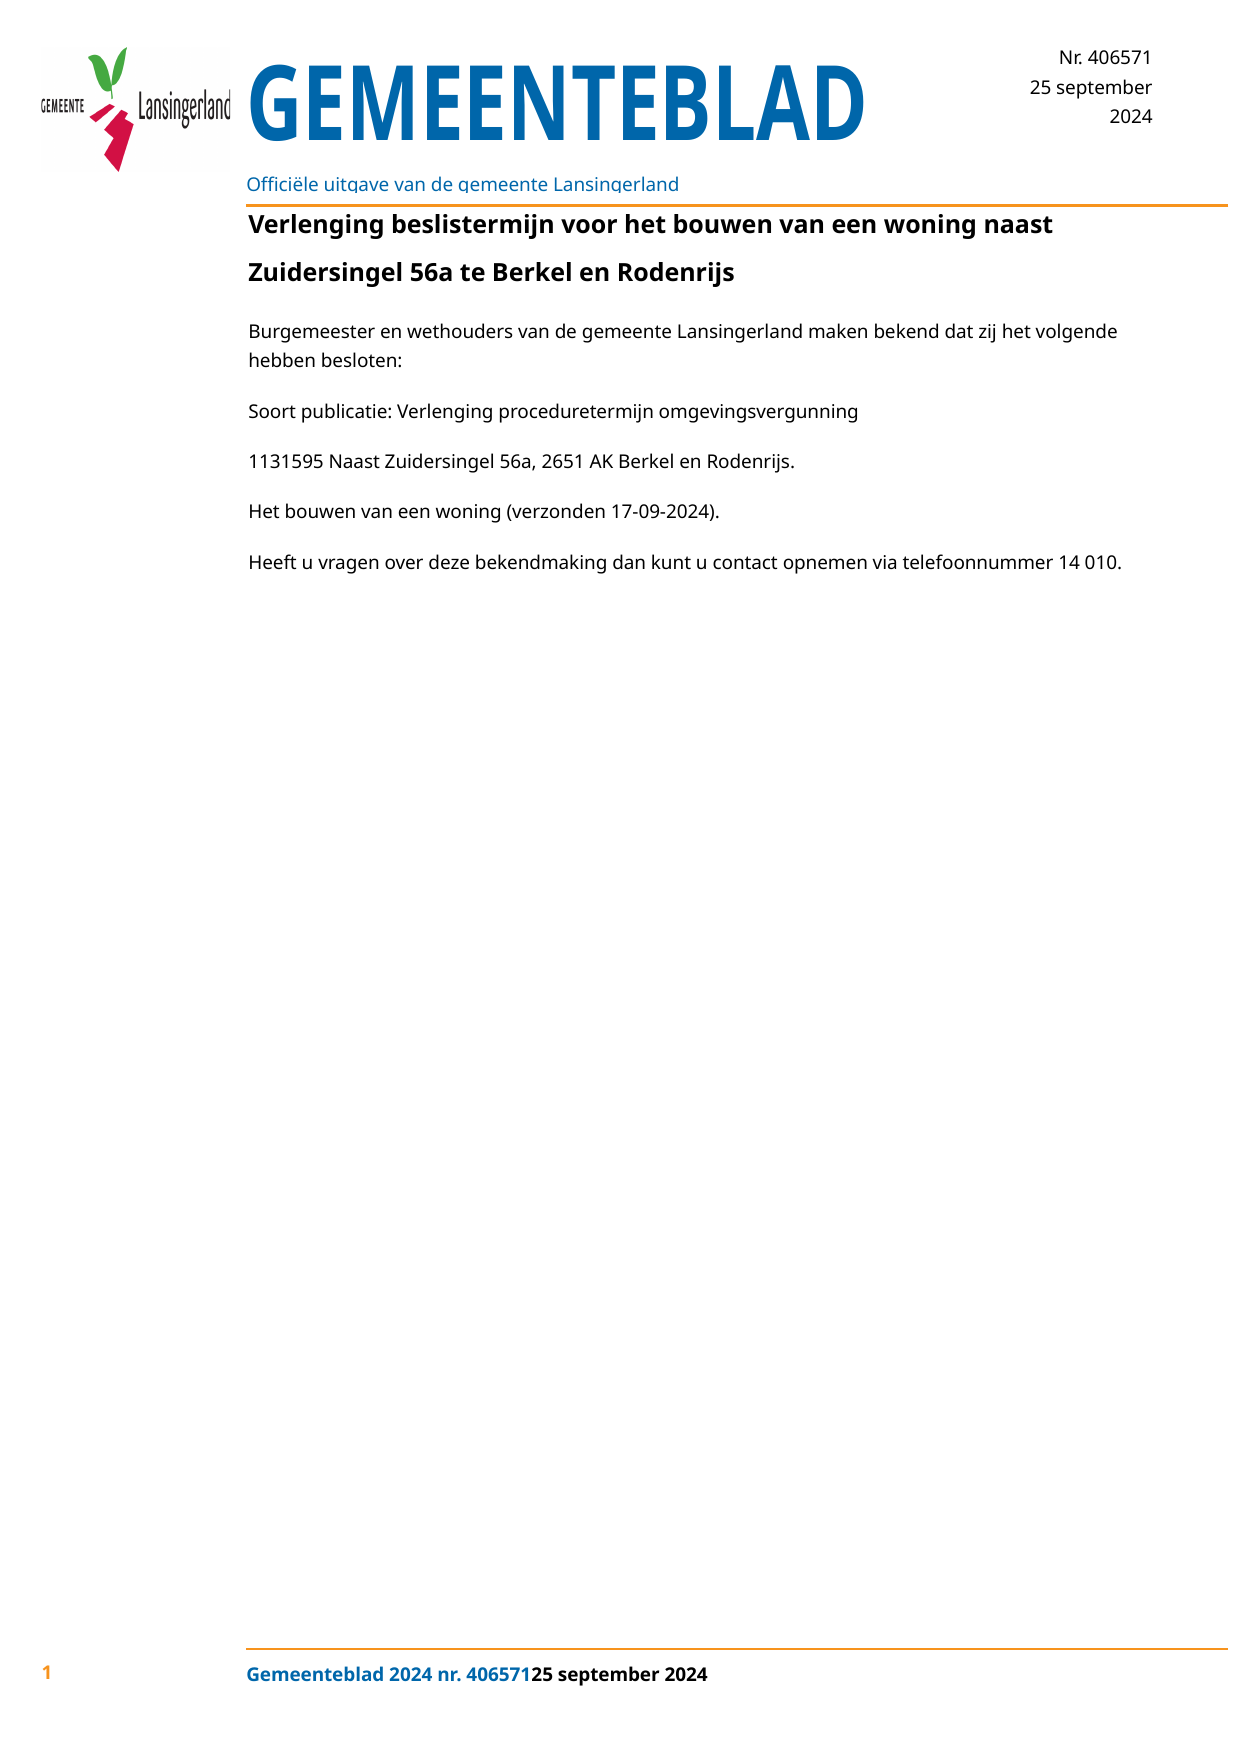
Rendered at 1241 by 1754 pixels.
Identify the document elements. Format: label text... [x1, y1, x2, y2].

picture [41, 47, 231, 172]
text Burgemeester en wethouders van de gemeente Lansingerland maken bekend dat zij het volgende hebben besloten: [248, 318, 1152, 373]
text Heeft u vragen over deze bekendmaking dan kunt u contact opnemen via telefoonnummer 14 010. [248, 549, 1152, 575]
text Soort publicatie: Verlenging proceduretermijn omgevingsvergunning [248, 398, 1152, 424]
text Verlenging beslistermijn voor het bouwen van een woning naast Zuidersingel 56a te Berkel en Rodenrijs [248, 207, 1152, 288]
text 1131595 Naast Zuidersingel 56a, 2651 AK Berkel en Rodenrijs. [248, 448, 1152, 474]
text Het bouwen van een woning (verzonden 17-09-2024). [248, 499, 1152, 524]
